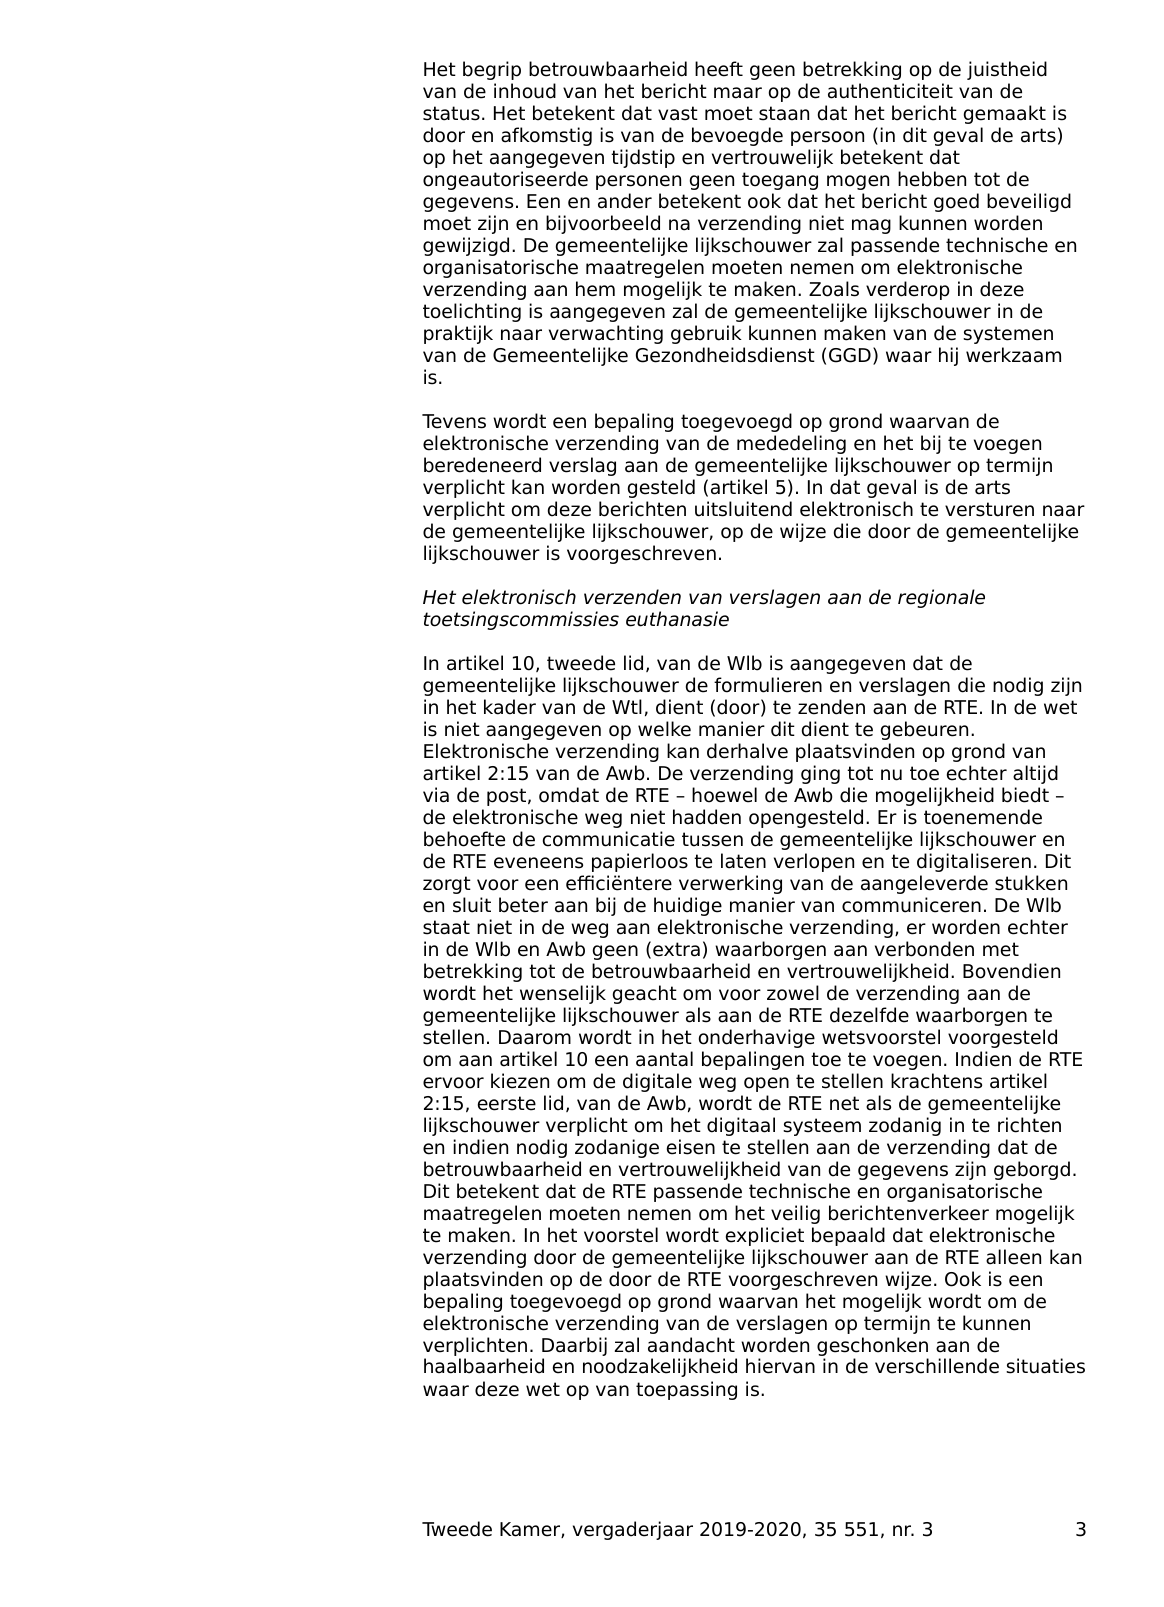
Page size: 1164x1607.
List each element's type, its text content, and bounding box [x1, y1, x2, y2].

subtitle Het elektronisch verzenden van verslagen aan de regionale toetsingscommissies euthanasie [422, 587, 1087, 631]
text In artikel 10, tweede lid, van de Wlb is aangegeven dat de gemeentelijke lijkschouwer de formulieren en verslagen die nodig zijn in het kader van de Wtl, dient (door) te zenden aan de RTE. In de wet is niet aangegeven op welke manier dit dient te gebeuren. Elektronische verzending kan derhalve plaatsvinden op grond van artikel 2:15 van de Awb. De verzending ging tot nu toe echter altijd via de post, omdat de RTE – hoewel de Awb die mogelijkheid biedt – de elektronische weg niet hadden opengesteld. Er is toenemende behoefte de communicatie tussen de gemeentelijke lijkschouwer en de RTE eveneens papierloos te laten verlopen en te digitaliseren. Dit zorgt voor een efficiëntere verwerking van de aangeleverde stukken en sluit beter aan bij de huidige manier van communiceren. De Wlb staat niet in de weg aan elektronische verzending, er worden echter in de Wlb en Awb geen (extra) waarborgen aan verbonden met betrekking tot de betrouwbaarheid en vertrouwelijkheid. Bovendien wordt het wenselijk geacht om voor zowel de verzending aan de gemeentelijke lijkschouwer als aan de RTE dezelfde waarborgen te stellen. Daarom wordt in het onderhavige wetsvoorstel voorgesteld om aan artikel 10 een aantal bepalingen toe te voegen. Indien de RTE ervoor kiezen om de digitale weg open te stellen krachtens artikel 2:15, eerste lid, van de Awb, wordt de RTE net als de gemeentelijke lijkschouwer verplicht om het digitaal systeem zodanig in te richten en indien nodig zodanige eisen te stellen aan de verzending dat de betrouwbaarheid en vertrouwelijkheid van de gegevens zijn geborgd. Dit betekent dat de RTE passende technische en organisatorische maatregelen moeten nemen om het veilig berichtenverkeer mogelijk te maken. In het voorstel wordt expliciet bepaald dat elektronische verzending door de gemeentelijke lijkschouwer aan de RTE alleen kan plaatsvinden op de door de RTE voorgeschreven wijze. Ook is een bepaling toegevoegd op grond waarvan het mogelijk wordt om de elektronische verzending van de verslagen op termijn te kunnen verplichten. Daarbij zal aandacht worden geschonken aan de haalbaarheid en noodzakelijkheid hiervan in de verschillende situaties waar deze wet op van toepassing is. [422, 653, 1087, 1400]
text Tevens wordt een bepaling toegevoegd op grond waarvan de elektronische verzending van de mededeling en het bij te voegen beredeneerd verslag aan de gemeentelijke lijkschouwer op termijn verplicht kan worden gesteld (artikel 5). In dat geval is de arts verplicht om deze berichten uitsluitend elektronisch te versturen naar de gemeentelijke lijkschouwer, op de wijze die door de gemeentelijke lijkschouwer is voorgeschreven. [422, 411, 1087, 565]
text Het begrip betrouwbaarheid heeft geen betrekking op de juistheid van de inhoud van het bericht maar op de authenticiteit van de status. Het betekent dat vast moet staan dat het bericht gemaakt is door en afkomstig is van de bevoegde persoon (in dit geval de arts) op het aangegeven tijdstip en vertrouwelijk betekent dat ongeautoriseerde personen geen toegang mogen hebben tot de gegevens. Een en ander betekent ook dat het bericht goed beveiligd moet zijn en bijvoorbeeld na verzending niet mag kunnen worden gewijzigd. De gemeentelijke lijkschouwer zal passende technische en organisatorische maatregelen moeten nemen om elektronische verzending aan hem mogelijk te maken. Zoals verderop in deze toelichting is aangegeven zal de gemeentelijke lijkschouwer in de praktijk naar verwachting gebruik kunnen maken van de systemen van de Gemeentelijke Gezondheidsdienst (GGD) waar hij werkzaam is. [422, 59, 1087, 389]
